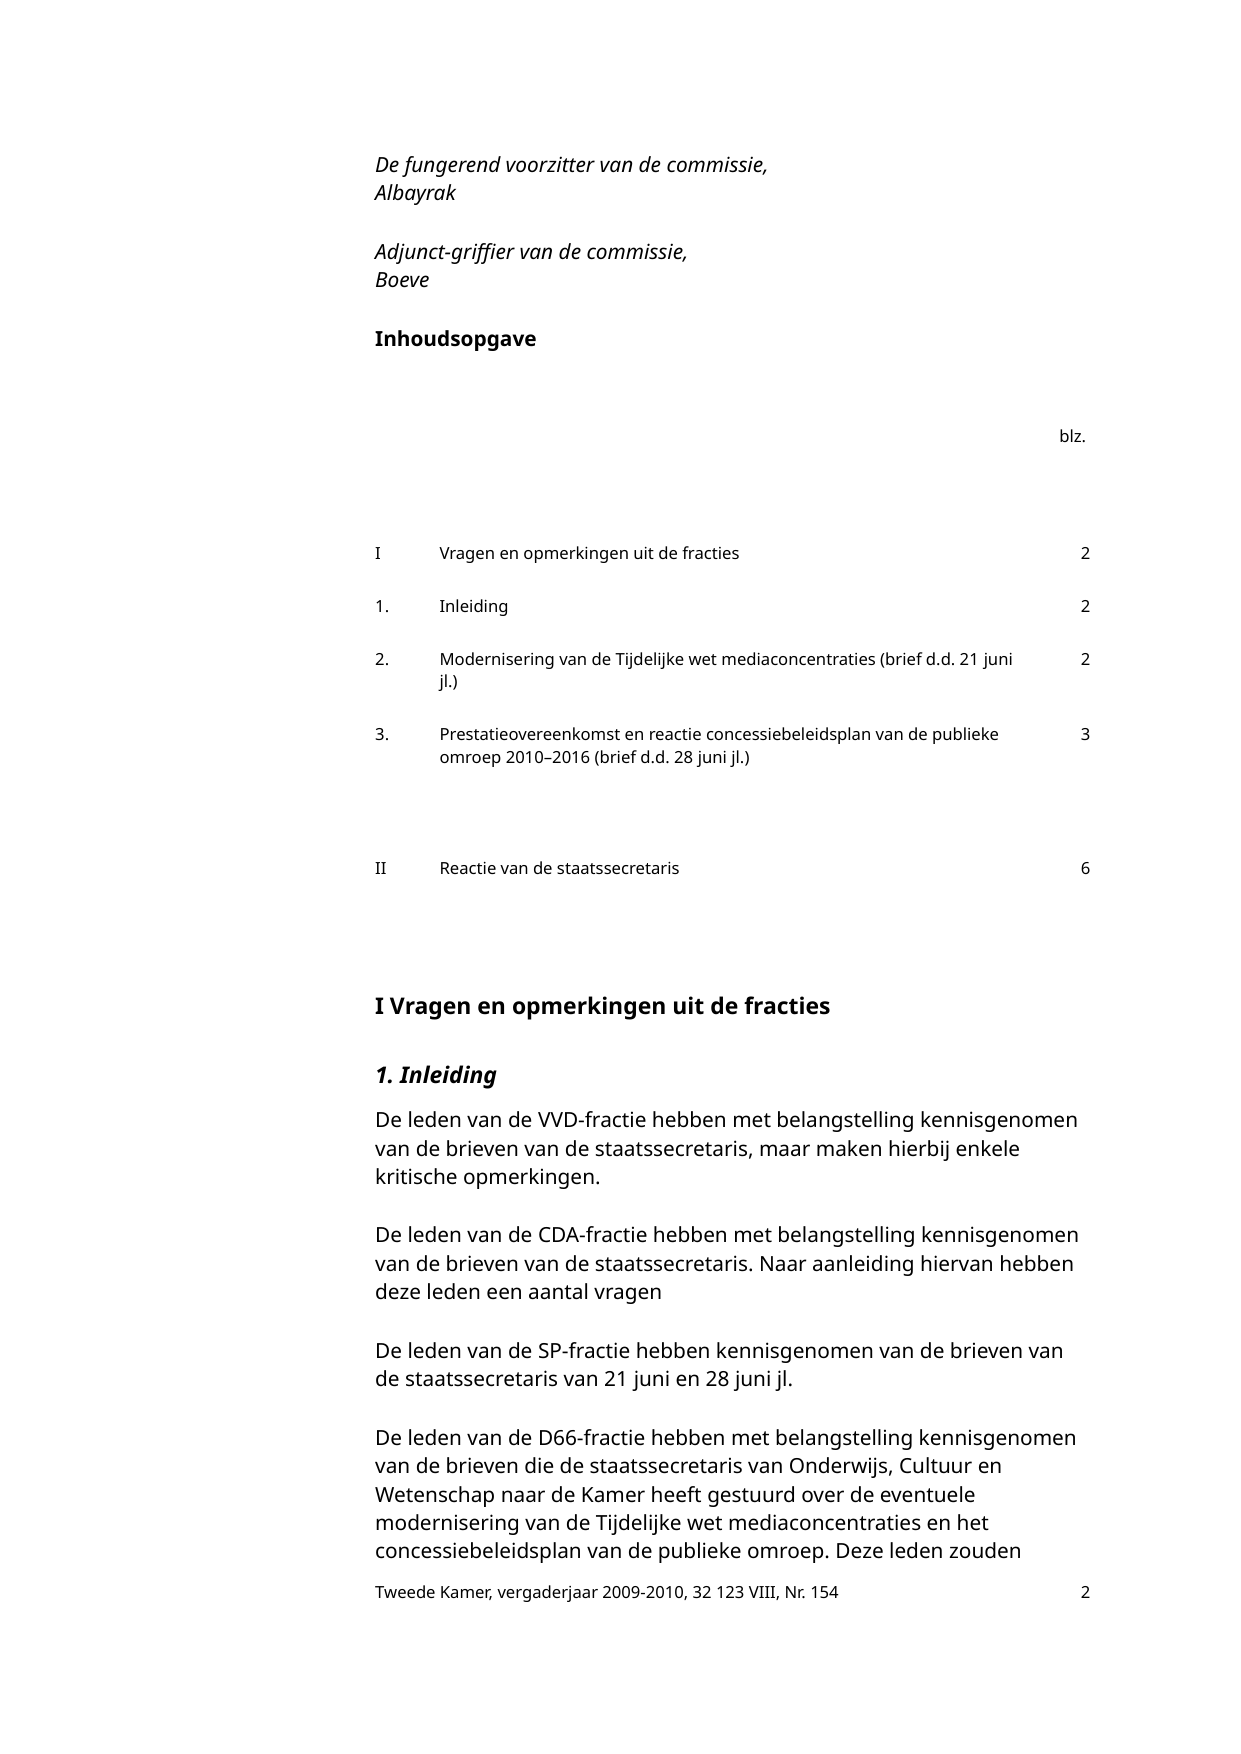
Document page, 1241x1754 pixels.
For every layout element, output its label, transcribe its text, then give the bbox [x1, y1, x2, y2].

text Adjunct-griffier van de commissie, [375, 237, 1090, 265]
table_cell I [375, 542, 439, 595]
subtitle I Vragen en opmerkingen uit de fracties [375, 990, 1090, 1022]
table_cell [1026, 484, 1090, 542]
table_cell 2 [1026, 648, 1090, 723]
text De leden van de D66-fractie hebben met belangstelling kennisgenomen van de brieven die de staatssecretaris van Onderwijs, Cultuur en Wetenschap naar de Kamer heeft gestuurd over de eventuele modernisering van de Tijdelijke wet mediaconcentraties en het concessiebeleidsplan van de publieke omroep. Deze leden zouden [375, 1423, 1090, 1565]
table_cell II [375, 857, 439, 909]
table_cell 6 [1026, 857, 1090, 909]
table_cell 3 [1026, 723, 1090, 798]
table_cell [439, 798, 1026, 857]
text De fungerend voorzitter van de commissie, [375, 150, 1090, 178]
table_cell Modernisering van de Tijdelijke wet mediaconcentraties (brief d.d. 21 juni jl.) [439, 648, 1026, 723]
table_header blz. [1026, 425, 1090, 483]
table_cell 2 [1026, 542, 1090, 595]
text Albayrak [375, 178, 1090, 207]
table_header [375, 425, 439, 483]
table_cell [1026, 798, 1090, 857]
table_cell 3. [375, 723, 439, 798]
table_cell Vragen en opmerkingen uit de fracties [439, 542, 1026, 595]
text Inhoudsopgave [375, 324, 1090, 352]
text Boeve [375, 265, 1090, 294]
table_cell [375, 484, 439, 542]
table_cell 2. [375, 648, 439, 723]
table_cell 2 [1026, 595, 1090, 647]
subtitle 1. Inleiding [375, 1059, 1090, 1090]
table_cell Reactie van de staatssecretaris [439, 857, 1026, 909]
text De leden van de SP-fractie hebben kennisgenomen van de brieven van de staatssecretaris van 21 juni en 28 juni jl. [375, 1336, 1090, 1393]
text De leden van de VVD-fractie hebben met belangstelling kennisgenomen van de brieven van de staatssecretaris, maar maken hierbij enkele kritische opmerkingen. [375, 1105, 1090, 1191]
table_cell [439, 484, 1026, 542]
text De leden van de CDA-fractie hebben met belangstelling kennisgenomen van de brieven van de staatssecretaris. Naar aanleiding hiervan hebben deze leden een aantal vragen [375, 1221, 1090, 1306]
table_cell [375, 798, 439, 857]
table_cell 1. [375, 595, 439, 647]
table_cell Inleiding [439, 595, 1026, 647]
table_cell Prestatieovereenkomst en reactie concessiebeleidsplan van de publieke omroep 2010–2016 (brief d.d. 28 juni jl.) [439, 723, 1026, 798]
table_header [439, 425, 1026, 483]
